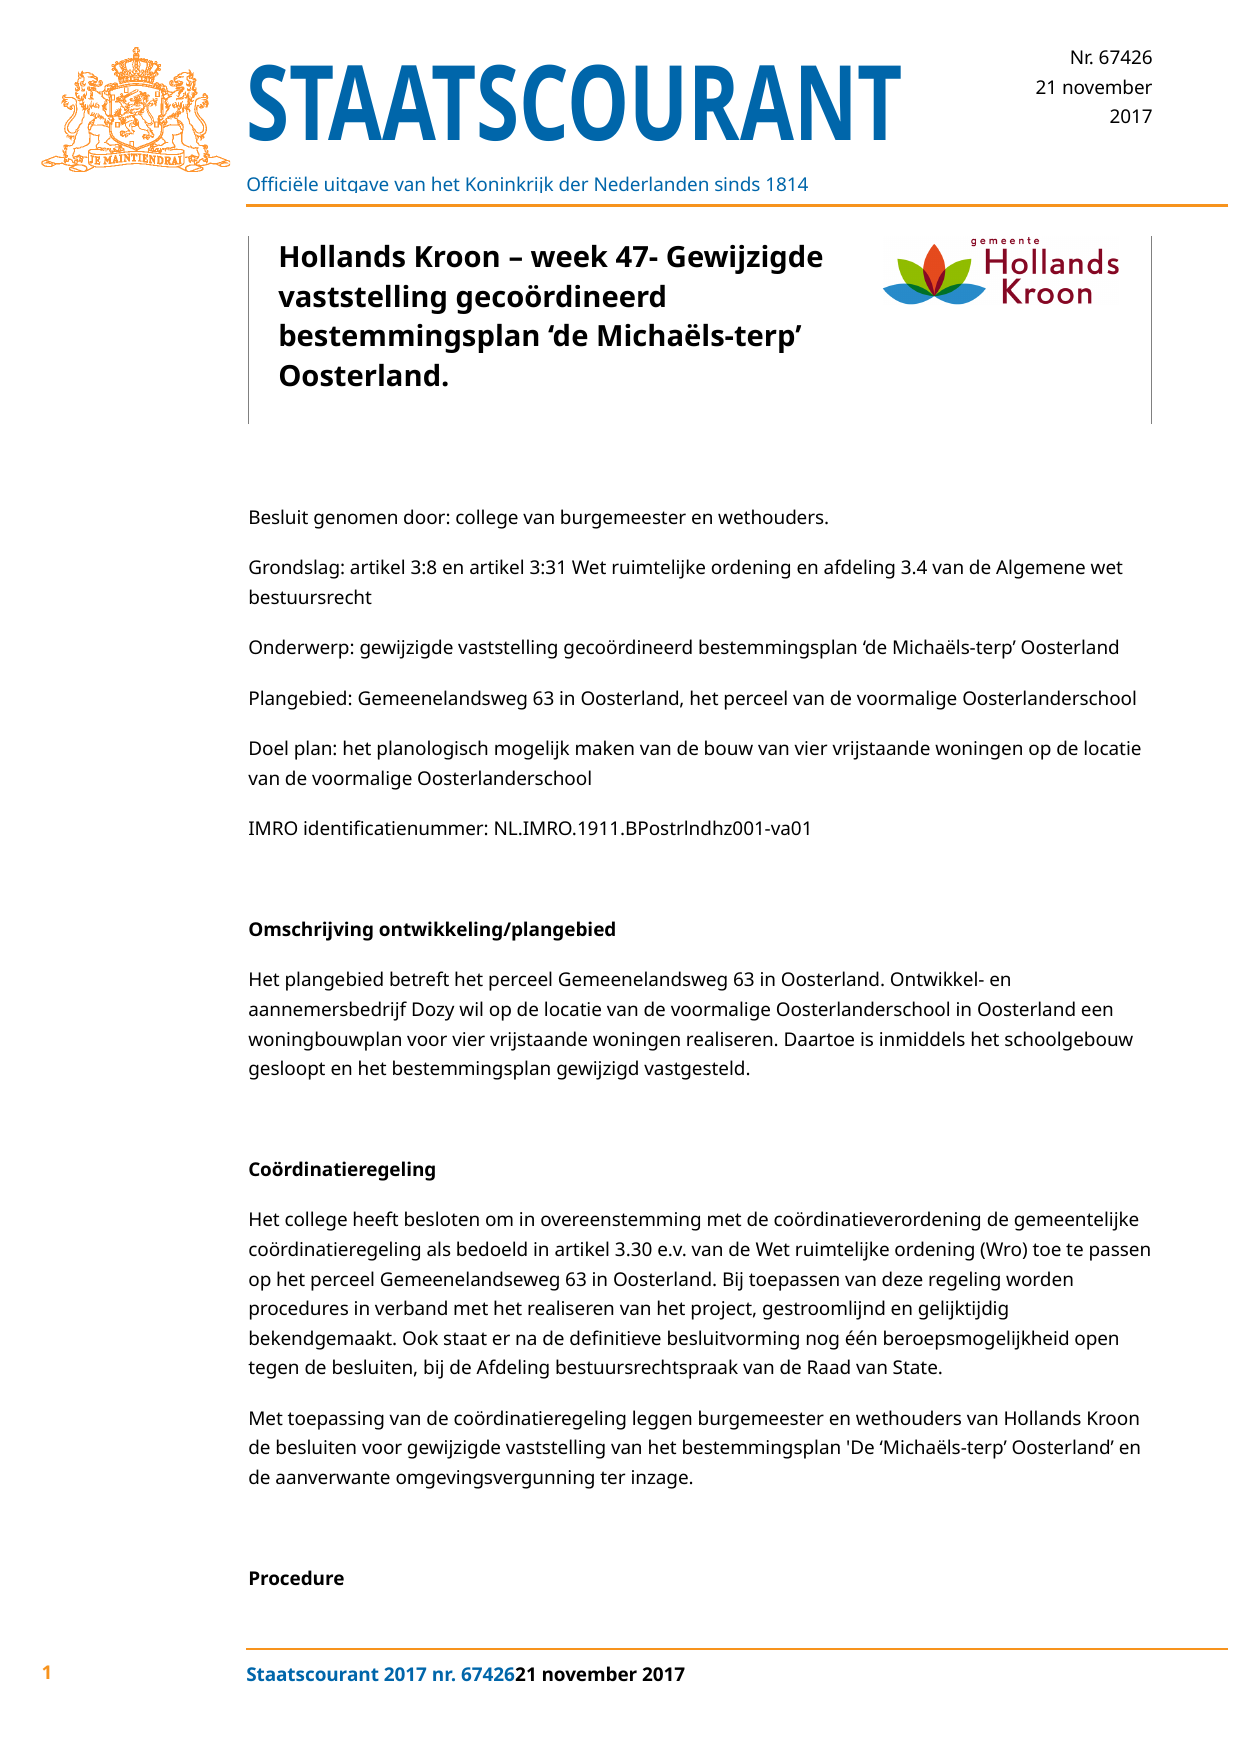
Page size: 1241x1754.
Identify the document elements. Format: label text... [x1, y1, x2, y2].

text Doel plan: het planologisch mogelijk maken van de bouw van vier vrijstaande woningen op de locatie van de voormalige Oosterlanderschool [248, 735, 1152, 791]
text Grondslag: artikel 3:8 en artikel 3:31 Wet ruimtelijke ordening en afdeling 3.4 van de Algemene wet bestuursrecht [248, 554, 1152, 610]
text Met toepassing van de coördinatieregeling leggen burgemeester en wethouders van Hollands Kroon de besluiten voor gewijzigde vaststelling van het bestemmingsplan 'De ‘Michaëls-terp’ Oosterland’ en de aanverwante omgevingsvergunning ter inzage. [248, 1405, 1152, 1490]
text Onderwerp: gewijzigde vaststelling gecoördineerd bestemmingsplan ‘de Michaëls-terp’ Oosterland [248, 634, 1152, 660]
text Plangebied: Gemeenelandsweg 63 in Oosterland, het perceel van de voormalige Oosterlanderschool [248, 685, 1152, 711]
text Besluit genomen door: college van burgemeester en wethouders. [248, 504, 1152, 530]
picture [882, 236, 1119, 305]
table_header [850, 236, 1151, 424]
text Coördinatieregeling [248, 1156, 1152, 1182]
table_header Hollands Kroon – week 47- Gewijzigde vaststelling gecoördineerd bestemmingsplan ‘de Michaëls-terp’ Oosterland. [249, 236, 850, 424]
text Het plangebied betreft het perceel Gemeenelandsweg 63 in Oosterland. Ontwikkel- en aannemersbedrijf Dozy wil op de locatie van de voormalige Oosterlanderschool in Oosterland een woningbouwplan voor vier vrijstaande woningen realiseren. Daartoe is inmiddels het schoolgebouw gesloopt en het bestemmingsplan gewijzigd vastgesteld. [248, 967, 1152, 1081]
text Omschrijving ontwikkeling/plangebied [248, 916, 1152, 942]
picture [41, 47, 231, 172]
text Procedure [248, 1565, 1152, 1591]
text Het college heeft besloten om in overeenstemming met de coördinatieverordening de gemeentelijke coördinatieregeling als bedoeld in artikel 3.30 e.v. van de Wet ruimtelijke ordening (Wro) toe te passen op het perceel Gemeenelandseweg 63 in Oosterland. Bij toepassen van deze regeling worden procedures in verband met het realiseren van het project, gestroomlijnd en gelijktijdig bekendgemaakt. Ook staat er na de definitieve besluitvorming nog één beroepsmogelijkheid open tegen de besluiten, bij de Afdeling bestuursrechtspraak van de Raad van State. [248, 1207, 1152, 1380]
text IMRO identificatienummer: NL.IMRO.1911.BPostrlndhz001-va01 [248, 815, 1152, 841]
